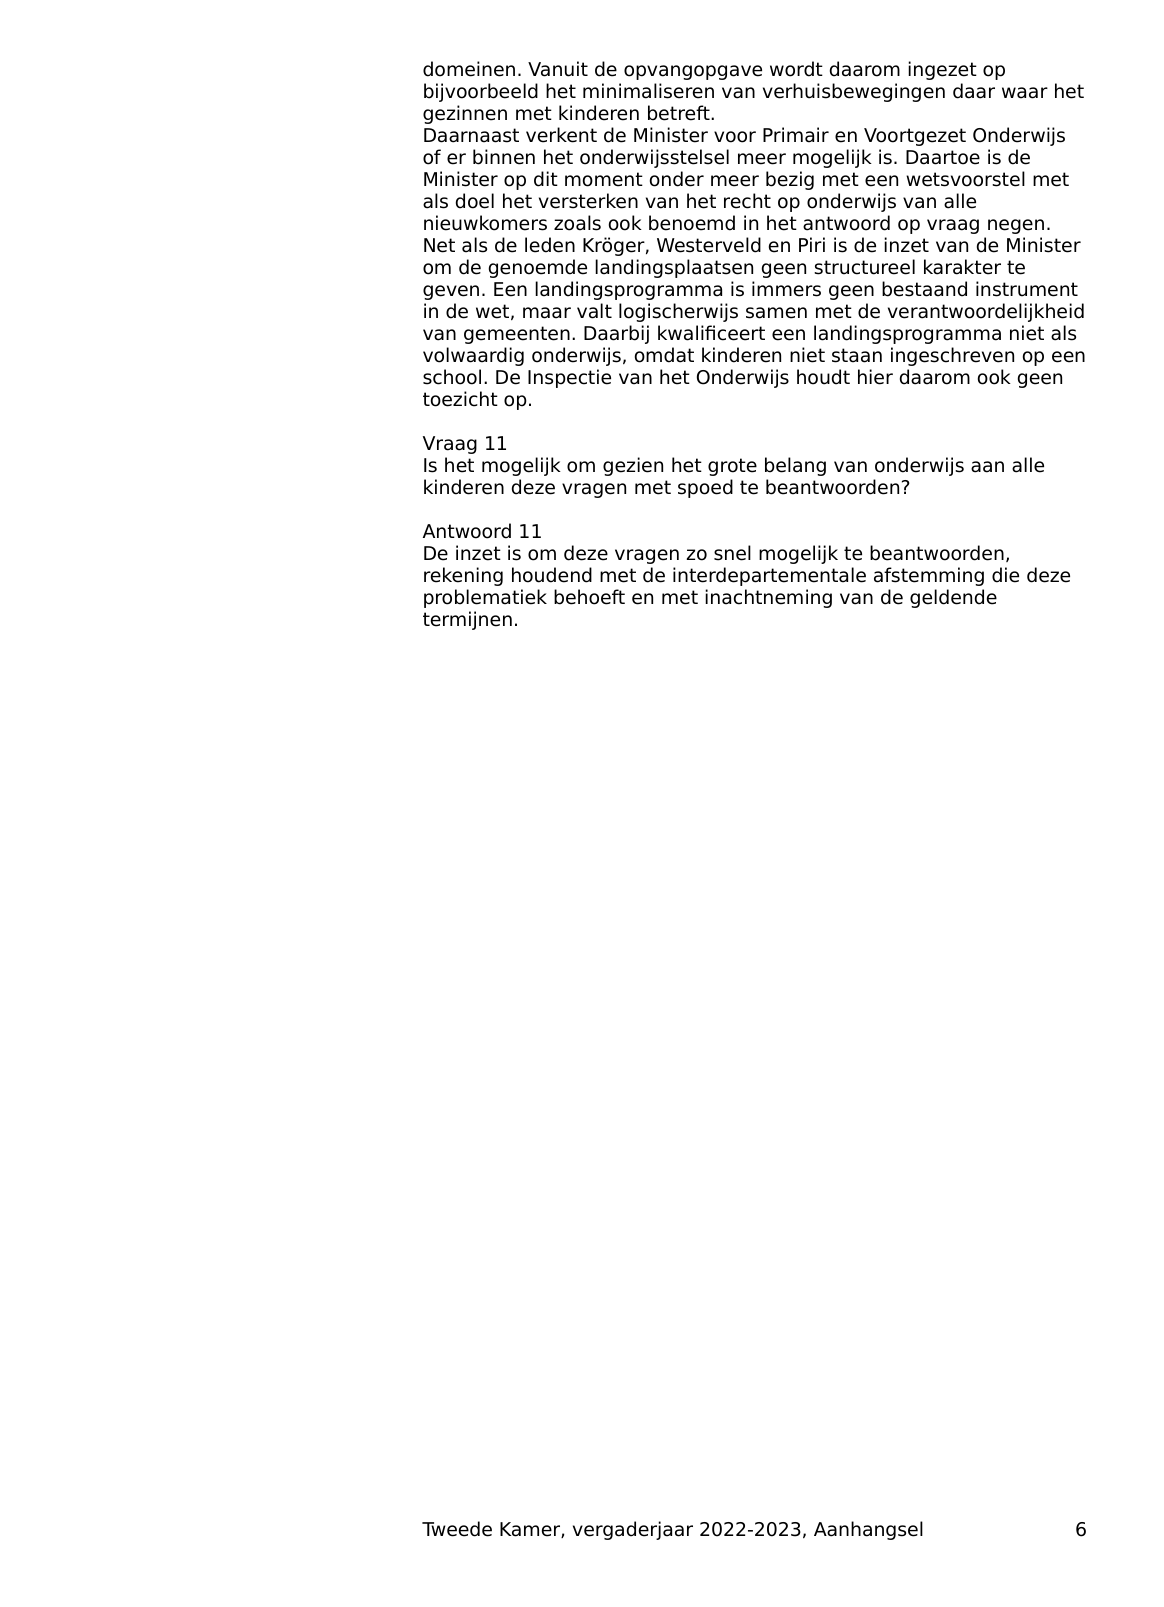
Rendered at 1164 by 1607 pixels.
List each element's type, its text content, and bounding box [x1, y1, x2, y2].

text Daarnaast verkent de Minister voor Primair en Voortgezet Onderwijs of er binnen het onderwijsstelsel meer mogelijk is. Daartoe is de Minister op dit moment onder meer bezig met een wetsvoorstel met als doel het versterken van het recht op onderwijs van alle nieuwkomers zoals ook benoemd in het antwoord op vraag negen. Net als de leden Kröger, Westerveld en Piri is de inzet van de Minister om de genoemde landingsplaatsen geen structureel karakter te geven. Een landingsprogramma is immers geen bestaand instrument in de wet, maar valt logischerwijs samen met de verantwoordelijkheid van gemeenten. Daarbij kwalificeert een landingsprogramma niet als volwaardig onderwijs, omdat kinderen niet staan ingeschreven op een school. De Inspectie van het Onderwijs houdt hier daarom ook geen toezicht op. [422, 125, 1087, 411]
text Is het mogelijk om gezien het grote belang van onderwijs aan alle kinderen deze vragen met spoed te beantwoorden? [422, 455, 1087, 499]
text domeinen. Vanuit de opvangopgave wordt daarom ingezet op bijvoorbeeld het minimaliseren van verhuisbewegingen daar waar het gezinnen met kinderen betreft. [422, 59, 1087, 125]
text De inzet is om deze vragen zo snel mogelijk te beantwoorden, rekening houdend met de interdepartementale afstemming die deze problematiek behoeft en met inachtneming van de geldende termijnen. [422, 543, 1087, 631]
text Vraag 11 [422, 433, 1087, 455]
text Antwoord 11 [422, 521, 1087, 543]
